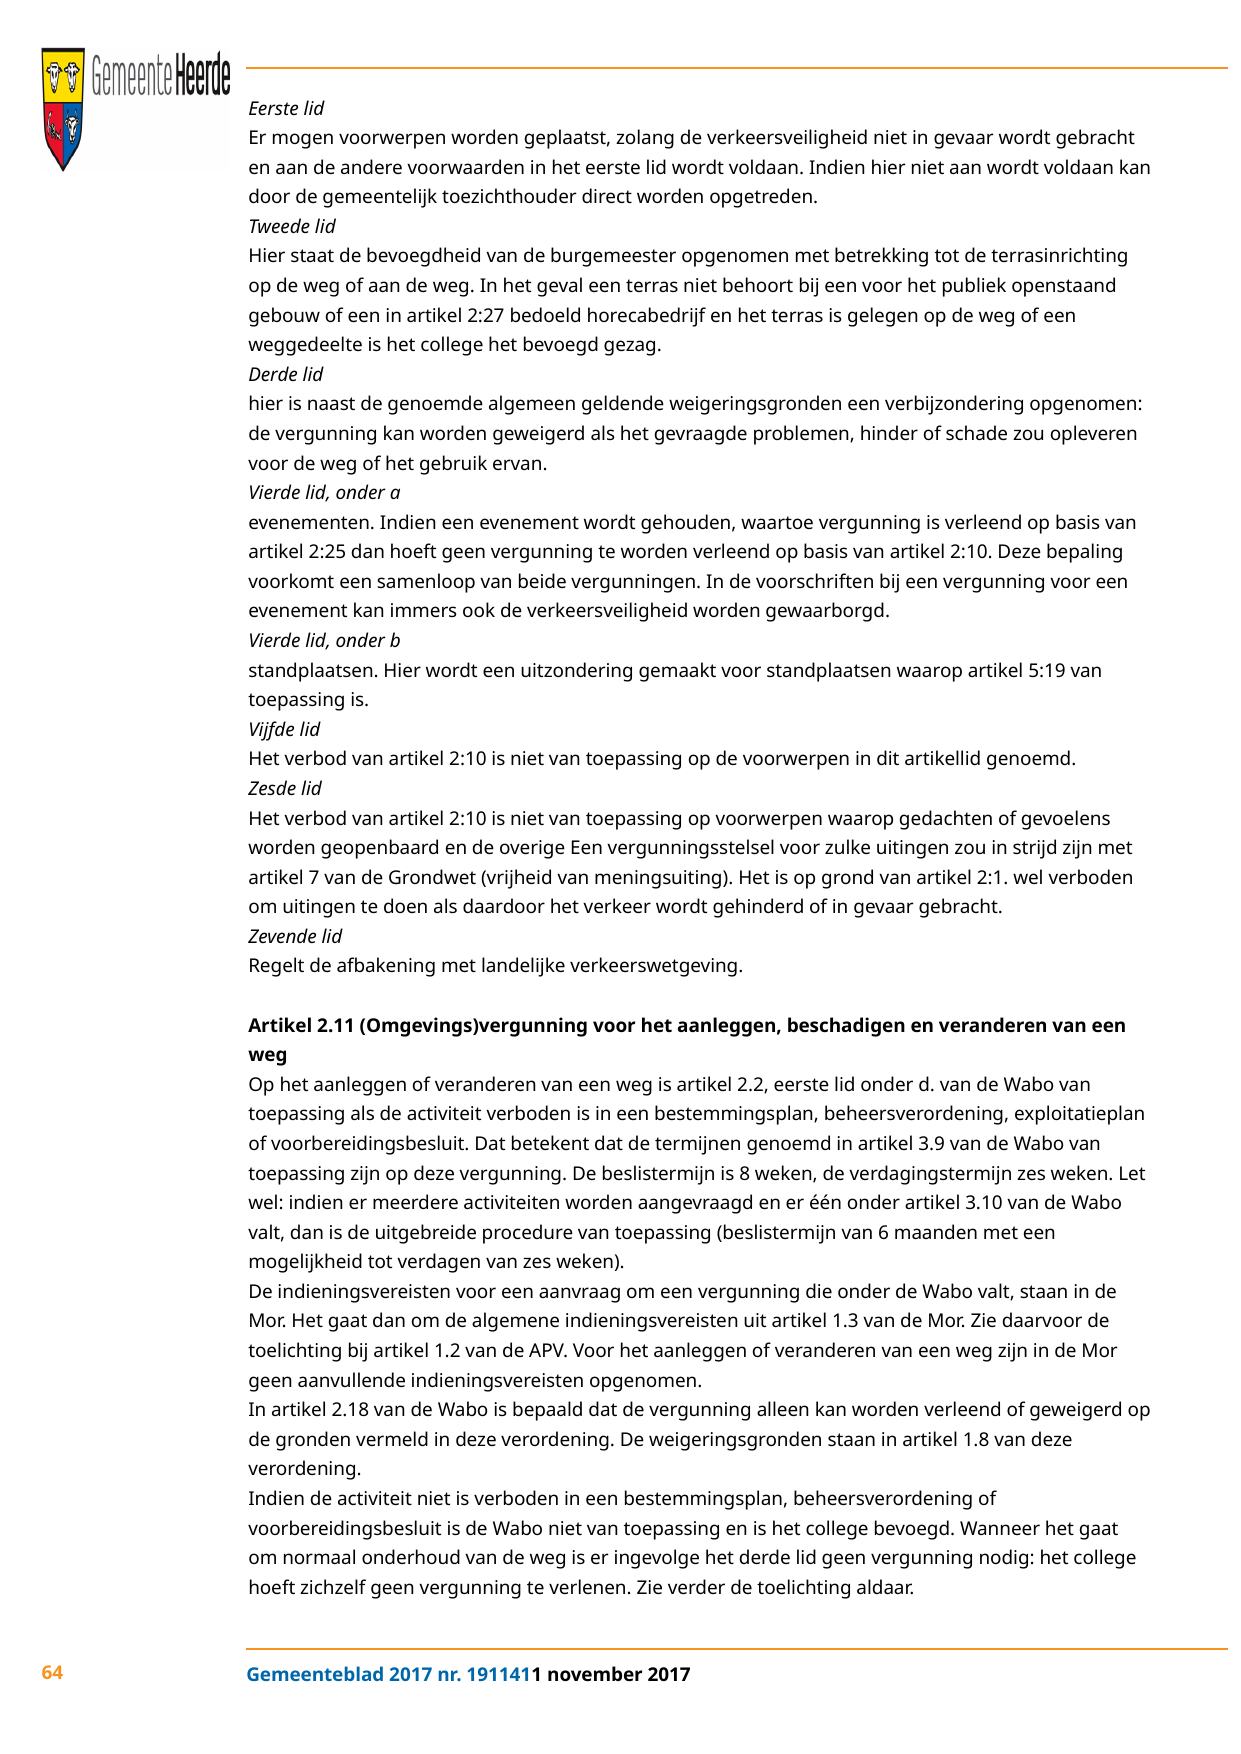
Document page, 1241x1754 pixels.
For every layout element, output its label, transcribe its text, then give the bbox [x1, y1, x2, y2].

text Tweede lid [248, 213, 1152, 239]
text standplaatsen. Hier wordt een uitzondering gemaakt voor standplaatsen waarop artikel 5:19 van toepassing is. [248, 657, 1152, 712]
text Vijfde lid [248, 716, 1152, 742]
text Artikel 2.11 (Omgevings)vergunning voor het aanleggen, beschadigen en veranderen van een weg [248, 1012, 1152, 1067]
text Vierde lid, onder a [248, 479, 1152, 505]
picture [41, 47, 231, 172]
text Derde lid [248, 361, 1152, 387]
text Vierde lid, onder b [248, 627, 1152, 653]
text Regelt de afbakening met landelijke verkeerswetgeving. [248, 953, 1152, 978]
text Zevende lid [248, 923, 1152, 949]
text hier is naast de genoemde algemeen geldende weigeringsgronden een verbijzondering opgenomen: de vergunning kan worden geweigerd als het gevraagde problemen, hinder of schade zou opleveren voor de weg of het gebruik ervan. [248, 391, 1152, 476]
text De indieningsvereisten voor een aanvraag om een vergunning die onder de Wabo valt, staan in de Mor. Het gaat dan om de algemene indieningsvereisten uit artikel 1.3 van de Mor. Zie daarvoor de toelichting bij artikel 1.2 van de APV. Voor het aanleggen of veranderen van een weg zijn in de Mor geen aanvullende indieningsvereisten opgenomen. [248, 1278, 1152, 1393]
text evenementen. Indien een evenement wordt gehouden, waartoe vergunning is verleend op basis van artikel 2:25 dan hoeft geen vergunning te worden verleend op basis van artikel 2:10. Deze bepaling voorkomt een samenloop van beide vergunningen. In de voorschriften bij een vergunning voor een evenement kan immers ook de verkeersveiligheid worden gewaarborgd. [248, 509, 1152, 623]
text Zesde lid [248, 775, 1152, 801]
text Op het aanleggen of veranderen van een weg is artikel 2.2, eerste lid onder d. van de Wabo van toepassing als de activiteit verboden is in een bestemmingsplan, beheersverordening, exploitatieplan of voorbereidingsbesluit. Dat betekent dat de termijnen genoemd in artikel 3.9 van de Wabo van toepassing zijn op deze vergunning. De beslistermijn is 8 weken, de verdagingstermijn zes weken. Let wel: indien er meerdere activiteiten worden aangevraagd en er één onder artikel 3.10 van de Wabo valt, dan is de uitgebreide procedure van toepassing (beslistermijn van 6 maanden met een mogelijkheid tot verdagen van zes weken). [248, 1071, 1152, 1274]
text Hier staat de bevoegdheid van de burgemeester opgenomen met betrekking tot de terrasinrichting op de weg of aan de weg. In het geval een terras niet behoort bij een voor het publiek openstaand gebouw of een in artikel 2:27 bedoeld horecabedrijf en het terras is gelegen op de weg of een weggedeelte is het college het bevoegd gezag. [248, 243, 1152, 357]
text In artikel 2.18 van de Wabo is bepaald dat de vergunning alleen kan worden verleend of geweigerd op de gronden vermeld in deze verordening. De weigeringsgronden staan in artikel 1.8 van deze verordening. [248, 1396, 1152, 1481]
text Het verbod van artikel 2:10 is niet van toepassing op de voorwerpen in dit artikellid genoemd. [248, 746, 1152, 771]
text Er mogen voorwerpen worden geplaatst, zolang de verkeersveiligheid niet in gevaar wordt gebracht en aan de andere voorwaarden in het eerste lid wordt voldaan. Indien hier niet aan wordt voldaan kan door de gemeentelijk toezichthouder direct worden opgetreden. [248, 124, 1152, 209]
text Indien de activiteit niet is verboden in een bestemmingsplan, beheersverordening of voorbereidingsbesluit is de Wabo niet van toepassing en is het college bevoegd. Wanneer het gaat om normaal onderhoud van de weg is er ingevolge het derde lid geen vergunning nodig: het college hoeft zichzelf geen vergunning te verlenen. Zie verder de toelichting aldaar. [248, 1485, 1152, 1600]
text Eerste lid [248, 95, 1152, 121]
text Het verbod van artikel 2:10 is niet van toepassing op voorwerpen waarop gedachten of gevoelens worden geopenbaard en de overige Een vergunningsstelsel voor zulke uitingen zou in strijd zijn met artikel 7 van de Grondwet (vrijheid van meningsuiting). Het is op grond van artikel 2:1. wel verboden om uitingen te doen als daardoor het verkeer wordt gehinderd of in gevaar gebracht. [248, 805, 1152, 919]
